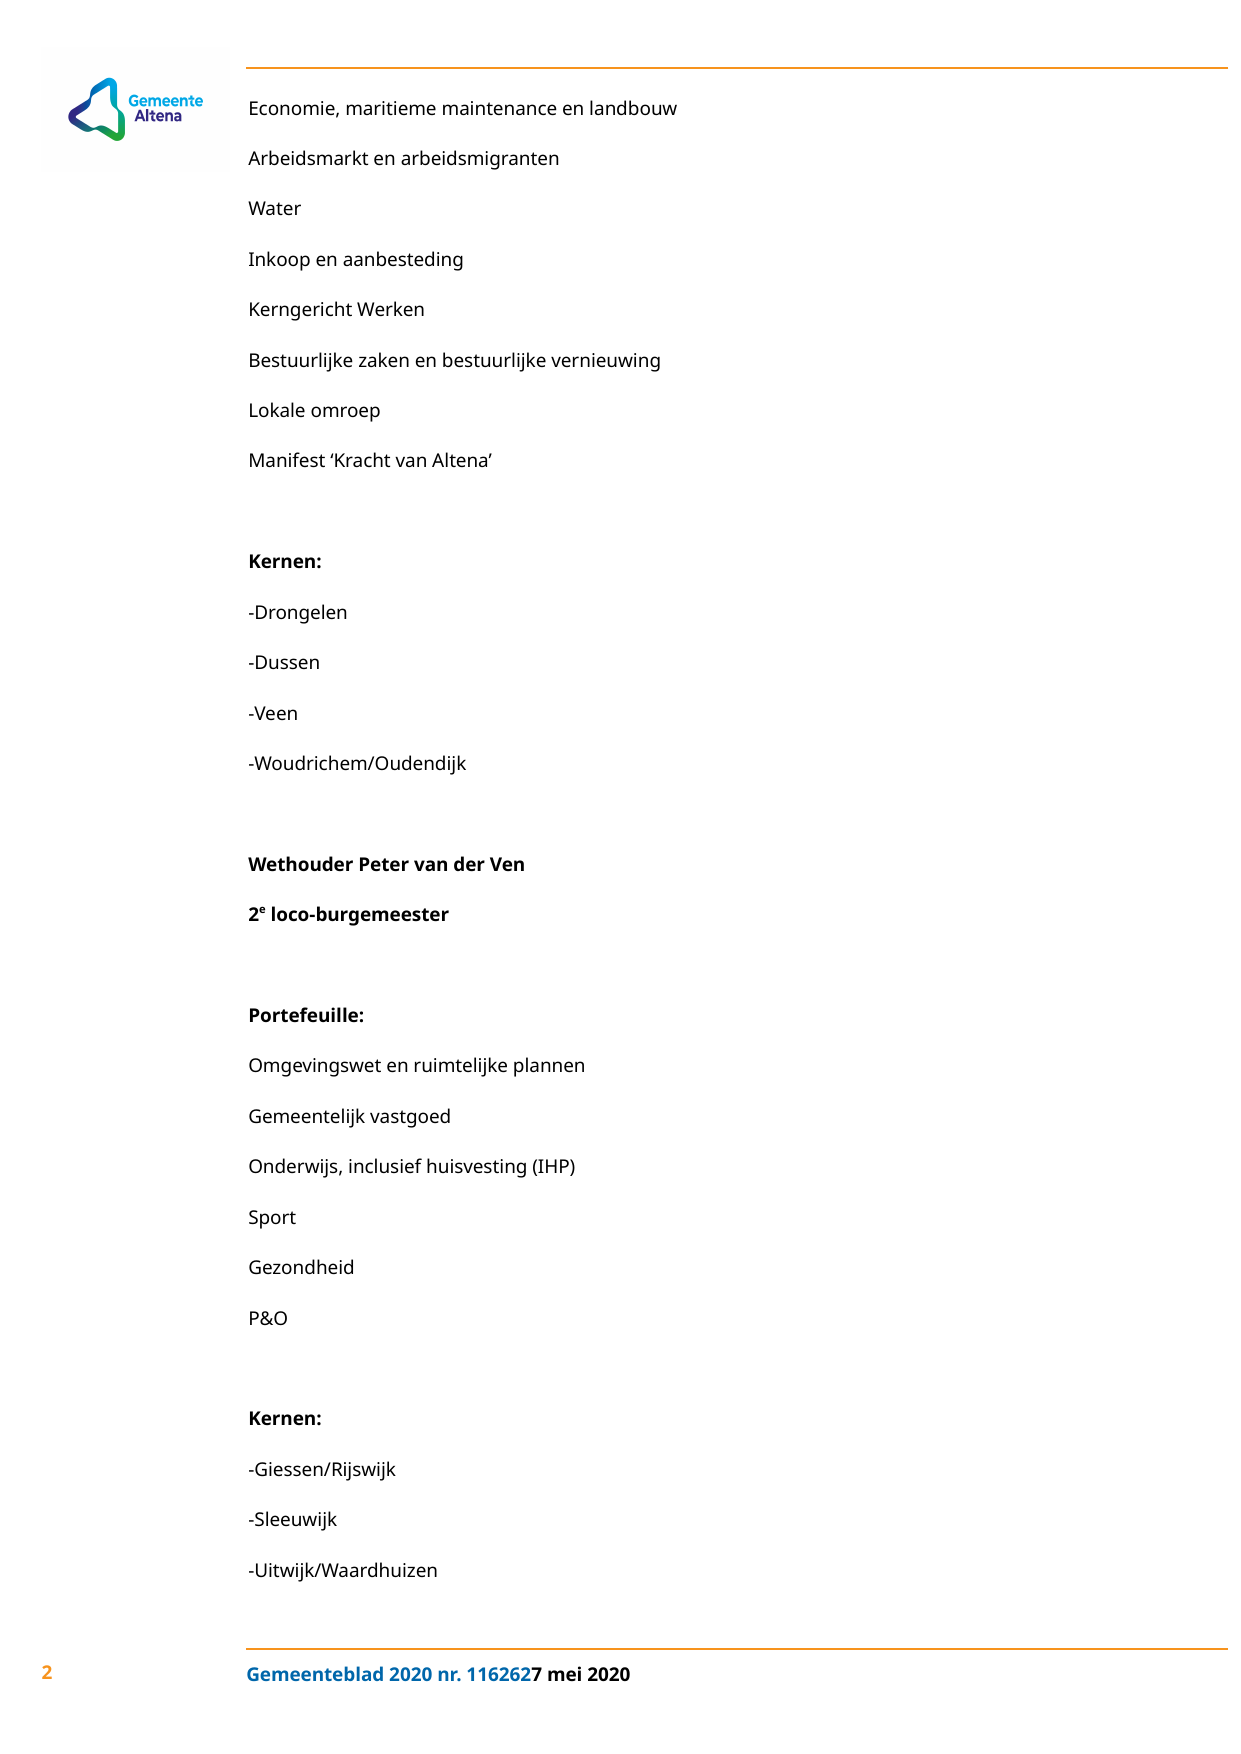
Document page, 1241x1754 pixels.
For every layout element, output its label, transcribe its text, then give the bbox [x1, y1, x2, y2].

text -Uitwijk/Waardhuizen [248, 1557, 1152, 1583]
text Water [248, 196, 1152, 221]
text -Giessen/Rijswijk [248, 1456, 1152, 1482]
text P&O [248, 1305, 1152, 1331]
text Economie, maritieme maintenance en landbouw [248, 95, 1152, 121]
text Manifest ‘Kracht van Altena’ [248, 448, 1152, 473]
text Arbeidsmarkt en arbeidsmigranten [248, 145, 1152, 171]
text Omgevingswet en ruimtelijke plannen [248, 1053, 1152, 1078]
text Kernen: [248, 548, 1152, 574]
text Kernen: [248, 1406, 1152, 1431]
text Lokale omroep [248, 397, 1152, 423]
text Inkoop en aanbesteding [248, 246, 1152, 272]
picture [41, 47, 231, 172]
text Sport [248, 1204, 1152, 1230]
text Kerngericht Werken [248, 296, 1152, 322]
text -Sleeuwijk [248, 1506, 1152, 1532]
text Onderwijs, inclusief huisvesting (IHP) [248, 1153, 1152, 1179]
text Wethouder Peter van der Ven [248, 851, 1152, 877]
text -Woudrichem/Oudendijk [248, 750, 1152, 776]
text -Veen [248, 700, 1152, 726]
text -Drongelen [248, 599, 1152, 625]
text Gemeentelijk vastgoed [248, 1103, 1152, 1129]
text Bestuurlijke zaken en bestuurlijke vernieuwing [248, 347, 1152, 373]
text 2e loco-burgemeester [248, 901, 1152, 927]
text Gezondheid [248, 1254, 1152, 1280]
text -Dussen [248, 649, 1152, 675]
text Portefeuille: [248, 1002, 1152, 1028]
